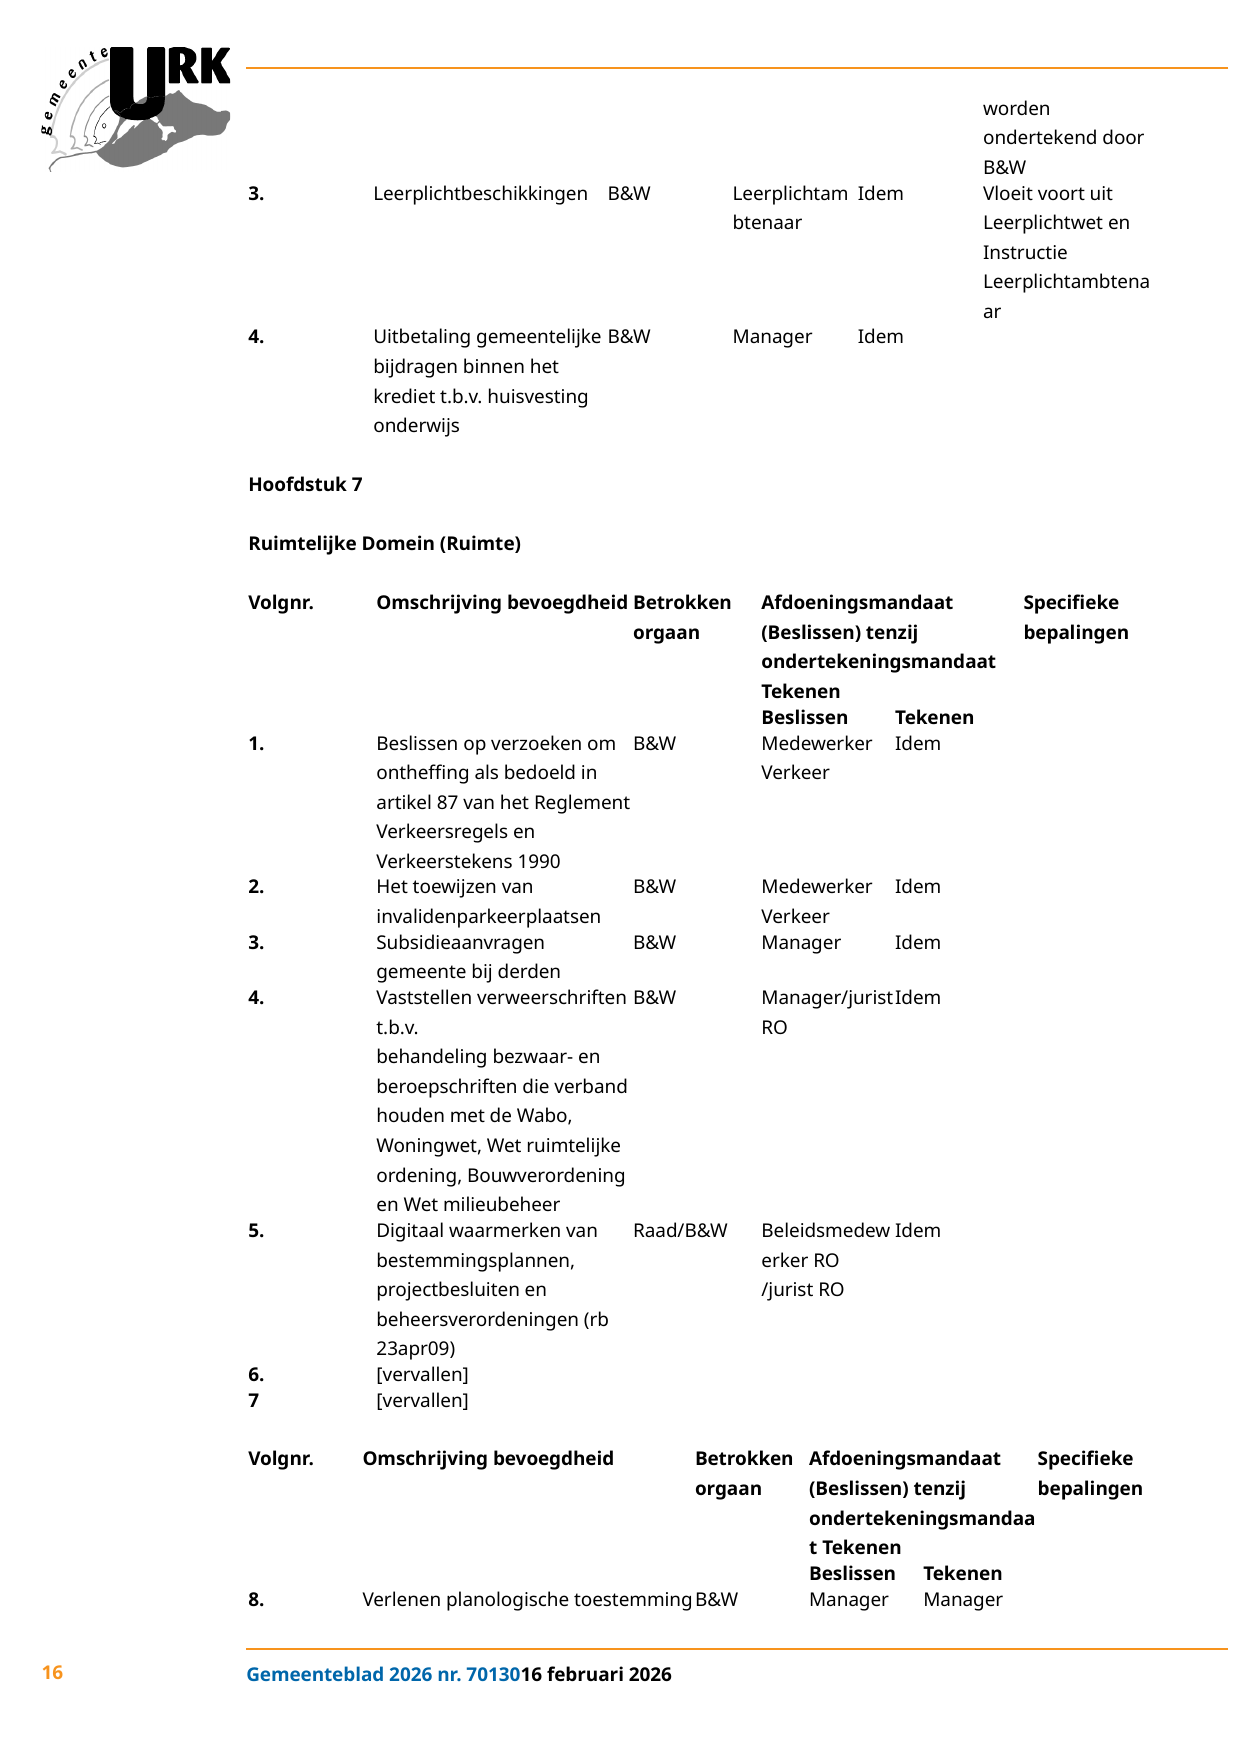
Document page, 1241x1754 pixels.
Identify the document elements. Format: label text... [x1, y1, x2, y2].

table_cell 3. [248, 929, 376, 984]
table_cell Beslissen [809, 1560, 923, 1586]
table_cell Beslissen [761, 704, 895, 730]
table_cell Digitaal waarmerken van bestemmingsplannen, projectbesluiten en beheersverordeningen (rb 23apr09) [376, 1217, 633, 1361]
table_cell Raad/B&W [633, 1217, 761, 1361]
table_cell Leerplichtbeschikkingen [373, 180, 607, 324]
table_cell [858, 95, 983, 180]
table_cell [362, 1560, 695, 1586]
table_header Volgnr. [248, 590, 376, 704]
table_cell Vloeit voort uit Leerplichtwet en Instructie Leerplichtambtenaar [983, 180, 1152, 324]
table_cell 6. [248, 1361, 376, 1387]
table_header Betrokken orgaan [633, 590, 761, 704]
table_header Betrokken orgaan [695, 1446, 809, 1560]
table_cell [633, 1361, 761, 1387]
table_cell Beslissen op verzoeken om ontheffing als bedoeld in artikel 87 van het Reglement Verkeersregels en Verkeerstekens 1990 [376, 730, 633, 874]
table_cell [376, 704, 633, 730]
table_header Volgnr. [248, 1446, 362, 1560]
table_cell worden ondertekend door B&W [983, 95, 1152, 180]
table_cell [1023, 984, 1152, 1217]
table_cell Idem [895, 984, 1023, 1217]
table_header Afdoeningsmandaat (Beslissen) tenzij ondertekeningsmandaat Tekenen [761, 590, 1023, 704]
table_cell B&W [633, 929, 761, 984]
table_cell B&W [695, 1586, 809, 1612]
table_cell B&W [633, 984, 761, 1217]
table_cell [1038, 1560, 1152, 1586]
table_cell [895, 1361, 1023, 1387]
table_cell [1023, 1217, 1152, 1361]
table_header Specifieke bepalingen [1023, 590, 1152, 704]
table_cell 1. [248, 730, 376, 874]
table_cell [1023, 730, 1152, 874]
table_cell Manager [761, 929, 895, 984]
table_cell B&W [633, 730, 761, 874]
table_cell 4. [248, 324, 373, 438]
table_cell [761, 1361, 895, 1387]
table_cell [633, 704, 761, 730]
table_cell [1023, 874, 1152, 929]
table_cell [733, 95, 858, 180]
table_cell Idem [895, 874, 1023, 929]
table_cell Idem [895, 929, 1023, 984]
table_cell [895, 1387, 1023, 1413]
table_cell 8. [248, 1586, 362, 1612]
table_cell Manager [809, 1586, 923, 1612]
table_cell Medewerker Verkeer [761, 730, 895, 874]
table_cell [1023, 929, 1152, 984]
table_cell Beleidsmedewerker RO /jurist RO [761, 1217, 895, 1361]
table_cell Tekenen [895, 704, 1023, 730]
table_cell 4. [248, 984, 376, 1217]
table_cell Verlenen planologische toestemming [362, 1586, 695, 1612]
table_cell Idem [858, 180, 983, 324]
table_cell Vaststellen verweerschriften t.b.v. behandeling bezwaar- en beroepschriften die verband houden met de Wabo, Woningwet, Wet ruimtelijke ordening, Bouwverordening en Wet milieubeheer [376, 984, 633, 1217]
table_cell [1023, 1387, 1152, 1413]
table_cell Idem [895, 730, 1023, 874]
table_cell Idem [858, 324, 983, 438]
table_cell [695, 1560, 809, 1586]
text Ruimtelijke Domein (Ruimte) [248, 530, 1152, 556]
table_cell [1038, 1586, 1152, 1612]
table_cell B&W [607, 180, 732, 324]
table_cell B&W [607, 324, 732, 438]
table_cell [248, 95, 373, 180]
table_cell Het toewijzen van invalidenparkeerplaatsen [376, 874, 633, 929]
table_header Omschrijving bevoegdheid [376, 590, 633, 704]
table_header Omschrijving bevoegdheid [362, 1446, 695, 1560]
table_cell [983, 324, 1152, 438]
table_cell [vervallen] [376, 1361, 633, 1387]
table_cell Manager [923, 1586, 1037, 1612]
table_header Afdoeningsmandaat (Beslissen) tenzij ondertekeningsmandaat Tekenen [809, 1446, 1037, 1560]
table_cell 3. [248, 180, 373, 324]
table_cell [761, 1387, 895, 1413]
table_cell [vervallen] [376, 1387, 633, 1413]
table_cell [248, 1560, 362, 1586]
table_cell B&W [633, 874, 761, 929]
table_cell [633, 1387, 761, 1413]
table_cell [607, 95, 732, 180]
table_cell [1023, 704, 1152, 730]
picture [41, 47, 231, 172]
table_cell [248, 704, 376, 730]
table_cell [373, 95, 607, 180]
table_cell Manager/jurist RO [761, 984, 895, 1217]
table_cell Leerplichtambtenaar [733, 180, 858, 324]
table_cell Uitbetaling gemeentelijke bijdragen binnen het krediet t.b.v. huisvesting onderwijs [373, 324, 607, 438]
table_cell 2. [248, 874, 376, 929]
table_cell Idem [895, 1217, 1023, 1361]
table_cell [1023, 1361, 1152, 1387]
table_cell Manager [733, 324, 858, 438]
table_cell Medewerker Verkeer [761, 874, 895, 929]
table_cell 5. [248, 1217, 376, 1361]
table_cell Subsidieaanvragen gemeente bij derden [376, 929, 633, 984]
text Hoofdstuk 7 [248, 471, 1152, 497]
table_cell 7 [248, 1387, 376, 1413]
table_header Specifieke bepalingen [1038, 1446, 1152, 1560]
table_cell Tekenen [923, 1560, 1037, 1586]
